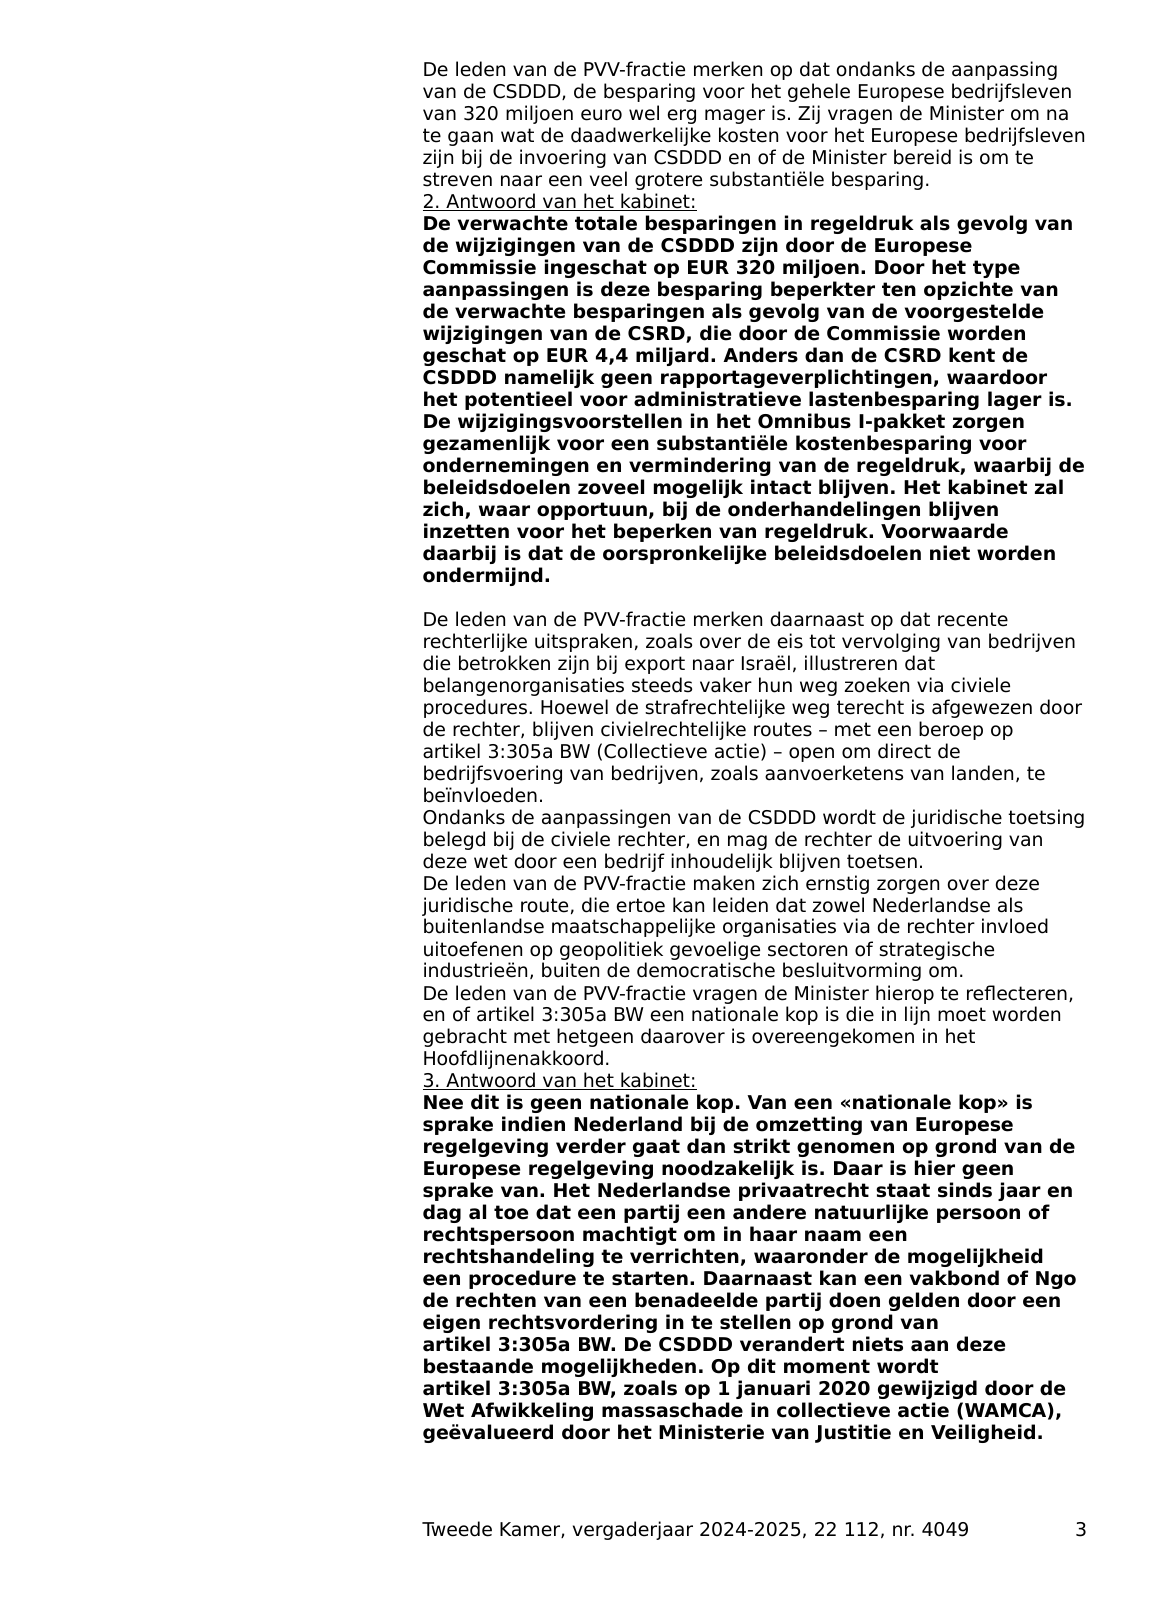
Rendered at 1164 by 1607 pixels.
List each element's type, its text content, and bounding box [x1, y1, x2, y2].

text Nee dit is geen nationale kop. Van een «nationale kop» is sprake indien Nederland bij de omzetting van Europese regelgeving verder gaat dan strikt genomen op grond van de Europese regelgeving noodzakelijk is. Daar is hier geen sprake van. Het Nederlandse privaatrecht staat sinds jaar en dag al toe dat een partij een andere natuurlijke persoon of rechtspersoon machtigt om in haar naam een rechtshandeling te verrichten, waaronder de mogelijkheid een procedure te starten. Daarnaast kan een vakbond of Ngo de rechten van een benadeelde partij doen gelden door een eigen rechtsvordering in te stellen op grond van artikel 3:305a BW. De CSDDD verandert niets aan deze bestaande mogelijkheden. Op dit moment wordt artikel 3:305a BW, zoals op 1 januari 2020 gewijzigd door de Wet Afwikkeling massaschade in collectieve actie (WAMCA), geëvalueerd door het Ministerie van Justitie en Veiligheid. [422, 1092, 1087, 1444]
text De leden van de PVV-fractie merken daarnaast op dat recente rechterlijke uitspraken, zoals over de eis tot vervolging van bedrijven die betrokken zijn bij export naar Israël, illustreren dat belangenorganisaties steeds vaker hun weg zoeken via civiele procedures. Hoewel de strafrechtelijke weg terecht is afgewezen door de rechter, blijven civielrechtelijke routes – met een beroep op artikel 3:305a BW (Collectieve actie) – open om direct de bedrijfsvoering van bedrijven, zoals aanvoerketens van landen, te beïnvloeden. [422, 609, 1087, 807]
text 3. Antwoord van het kabinet: [422, 1070, 1087, 1092]
text Ondanks de aanpassingen van de CSDDD wordt de juridische toetsing belegd bij de civiele rechter, en mag de rechter de uitvoering van deze wet door een bedrijf inhoudelijk blijven toetsen. [422, 807, 1087, 872]
text De verwachte totale besparingen in regeldruk als gevolg van de wijzigingen van de CSDDD zijn door de Europese Commissie ingeschat op EUR 320 miljoen. Door het type aanpassingen is deze besparing beperkter ten opzichte van de verwachte besparingen als gevolg van de voorgestelde wijzigingen van de CSRD, die door de Commissie worden geschat op EUR 4,4 miljard. Anders dan de CSRD kent de CSDDD namelijk geen rapportageverplichtingen, waardoor het potentieel voor administratieve lastenbesparing lager is. De wijzigingsvoorstellen in het Omnibus I-pakket zorgen gezamenlijk voor een substantiële kostenbesparing voor ondernemingen en vermindering van de regeldruk, waarbij de beleidsdoelen zoveel mogelijk intact blijven. Het kabinet zal zich, waar opportuun, bij de onderhandelingen blijven inzetten voor het beperken van regeldruk. Voorwaarde daarbij is dat de oorspronkelijke beleidsdoelen niet worden ondermijnd. [422, 213, 1087, 587]
text De leden van de PVV-fractie vragen de Minister hierop te reflecteren, en of artikel 3:305a BW een nationale kop is die in lijn moet worden gebracht met hetgeen daarover is overeengekomen in het Hoofdlijnenakkoord. [422, 982, 1087, 1070]
text De leden van de PVV-fractie merken op dat ondanks de aanpassing van de CSDDD, de besparing voor het gehele Europese bedrijfsleven van 320 miljoen euro wel erg mager is. Zij vragen de Minister om na te gaan wat de daadwerkelijke kosten voor het Europese bedrijfsleven zijn bij de invoering van CSDDD en of de Minister bereid is om te streven naar een veel grotere substantiële besparing. [422, 59, 1087, 191]
text De leden van de PVV-fractie maken zich ernstig zorgen over deze juridische route, die ertoe kan leiden dat zowel Nederlandse als buitenlandse maatschappelijke organisaties via de rechter invloed uitoefenen op geopolitiek gevoelige sectoren of strategische industrieën, buiten de democratische besluitvorming om. [422, 872, 1087, 982]
text 2. Antwoord van het kabinet: [422, 191, 1087, 213]
